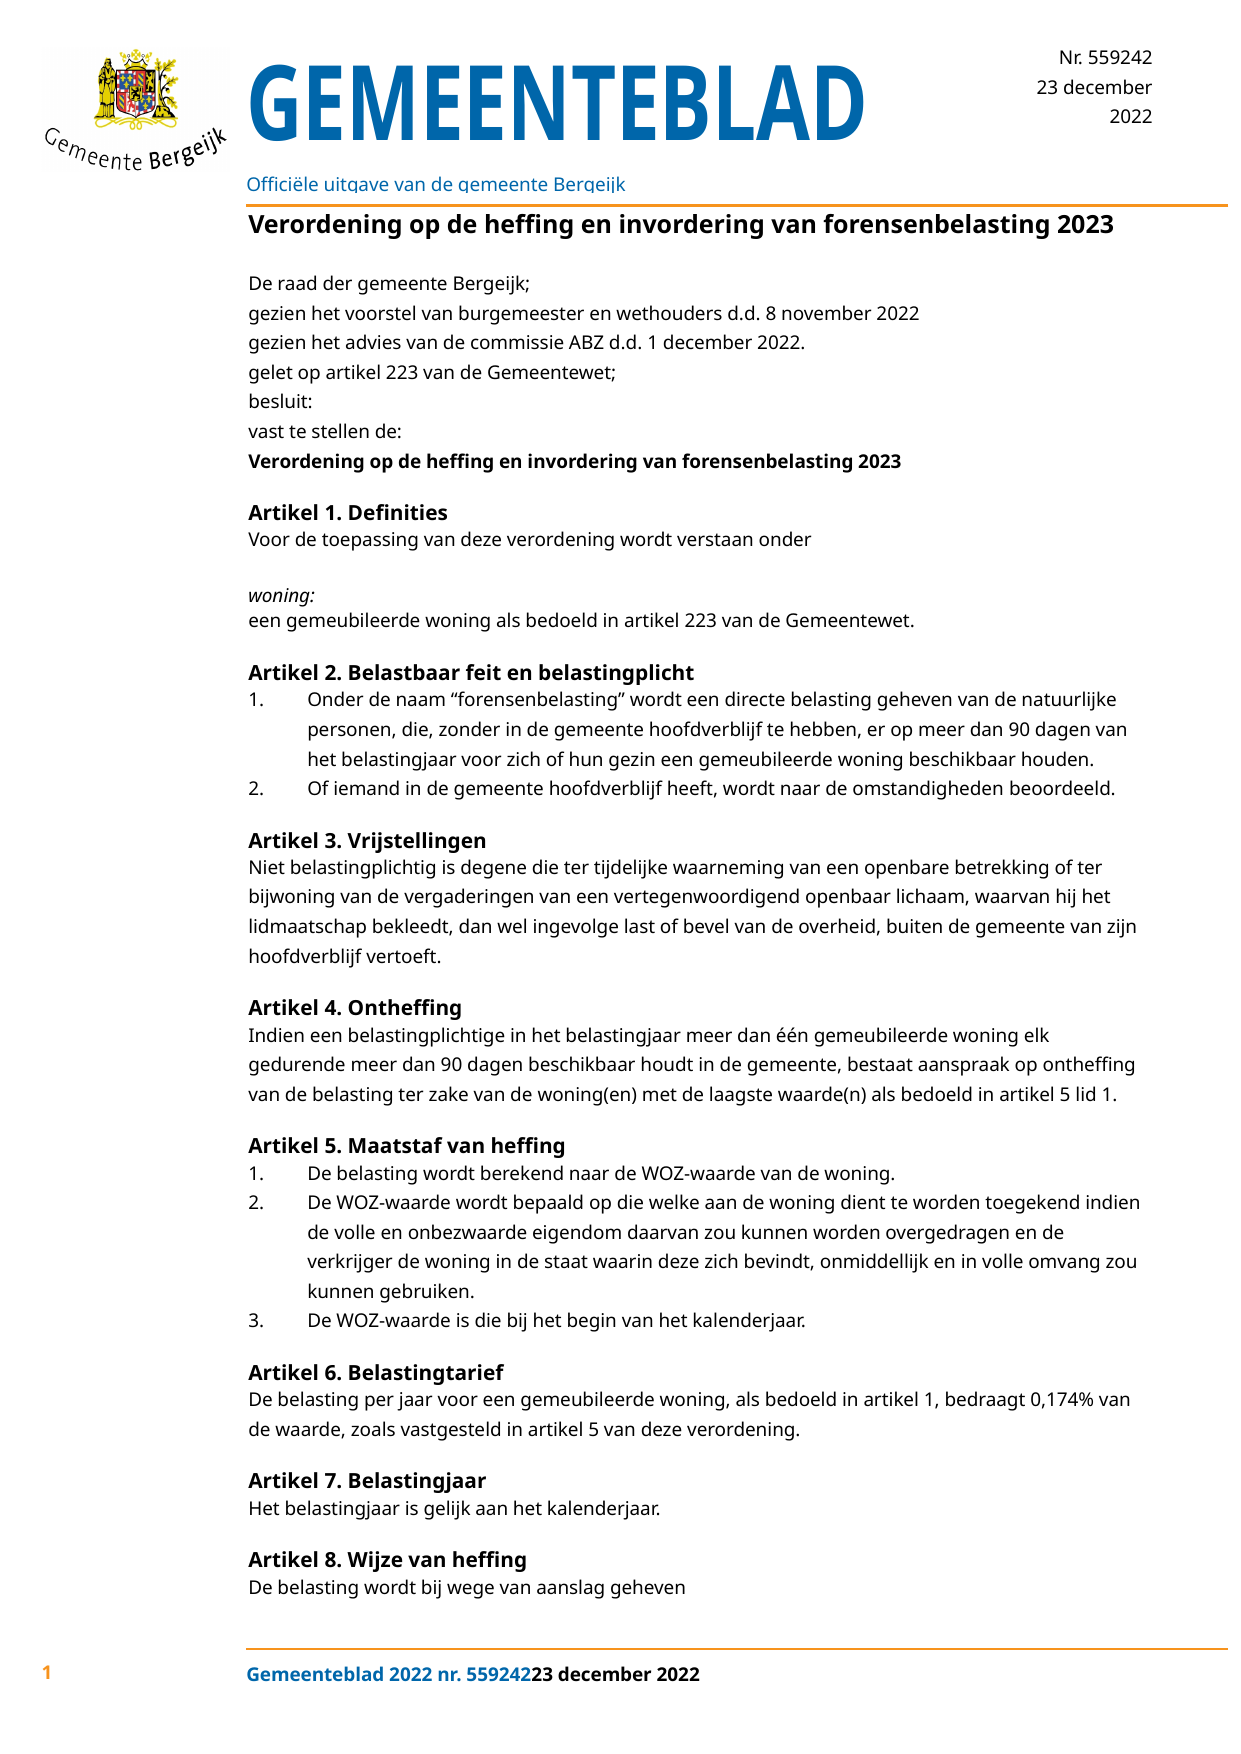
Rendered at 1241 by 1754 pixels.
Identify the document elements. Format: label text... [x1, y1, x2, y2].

text Artikel 2. Belastbaar feit en belastingplicht [248, 658, 1152, 687]
text woning: [248, 582, 1152, 608]
text Verordening op de heffing en invordering van forensenbelasting 2023 [248, 207, 1152, 241]
text Artikel 7. Belastingjaar [248, 1467, 1152, 1495]
text gezien het voorstel van burgemeester en wethouders d.d. 8 november 2022 [248, 300, 1152, 326]
text Voor de toepassing van deze verordening wordt verstaan onder [248, 527, 1152, 552]
text De raad der gemeente Bergeijk; [248, 270, 1152, 296]
text Artikel 1. Definities [248, 498, 1152, 527]
text gelet op artikel 223 van de Gemeentewet; [248, 359, 1152, 385]
text vast te stellen de: [248, 418, 1152, 444]
text De belasting wordt bij wege van aanslag geheven [248, 1574, 1152, 1599]
text Niet belastingplichtig is degene die ter tijdelijke waarneming van een openbare betrekking of ter bijwoning van de vergaderingen van een vertegenwoordigend openbaar lichaam, waarvan hij het lidmaatschap bekleedt, dan wel ingevolge last of bevel van de overheid, buiten de gemeente van zijn hoofdverblijf vertoeft. [248, 854, 1152, 969]
text Artikel 4. Ontheffing [248, 993, 1152, 1022]
text Verordening op de heffing en invordering van forensenbelasting 2023 [248, 448, 1152, 473]
picture [41, 47, 231, 172]
text Indien een belastingplichtige in het belastingjaar meer dan één gemeubileerde woning elk gedurende meer dan 90 dagen beschikbaar houdt in de gemeente, bestaat aanspraak op ontheffing van de belasting ter zake van de woning(en) met de laagste waarde(n) als bedoeld in artikel 5 lid 1. [248, 1022, 1152, 1107]
list De WOZ-waarde is die bij het begin van het kalenderjaar. [248, 1308, 1152, 1333]
text gezien het advies van de commissie ABZ d.d. 1 december 2022. [248, 329, 1152, 355]
text Artikel 6. Belastingtarief [248, 1358, 1152, 1387]
list Onder de naam “forensenbelasting” wordt een directe belasting geheven van de natuurlijke personen, die, zonder in de gemeente hoofdverblijf te hebben, er op meer dan 90 dagen van het belastingjaar voor zich of hun gezin een gemeubileerde woning beschikbaar houden. [248, 687, 1152, 771]
list De belasting wordt berekend naar de WOZ-waarde van de woning. [248, 1160, 1152, 1186]
text Het belastingjaar is gelijk aan het kalenderjaar. [248, 1495, 1152, 1521]
text Artikel 5. Maatstaf van heffing [248, 1131, 1152, 1160]
text Artikel 3. Vrijstellingen [248, 826, 1152, 854]
text De belasting per jaar voor een gemeubileerde woning, als bedoeld in artikel 1, bedraagt 0,174% van de waarde, zoals vastgesteld in artikel 5 van deze verordening. [248, 1387, 1152, 1442]
text besluit: [248, 389, 1152, 414]
list De WOZ-waarde wordt bepaald op die welke aan de woning dient te worden toegekend indien de volle en onbezwaarde eigendom daarvan zou kunnen worden overgedragen en de verkrijger de woning in de staat waarin deze zich bevindt, onmiddellijk en in volle omvang zou kunnen gebruiken. [248, 1189, 1152, 1304]
text Artikel 8. Wijze van heffing [248, 1545, 1152, 1574]
text een gemeubileerde woning als bedoeld in artikel 223 van de Gemeentewet. [248, 608, 1152, 633]
list Of iemand in de gemeente hoofdverblijf heeft, wordt naar de omstandigheden beoordeeld. [248, 775, 1152, 801]
